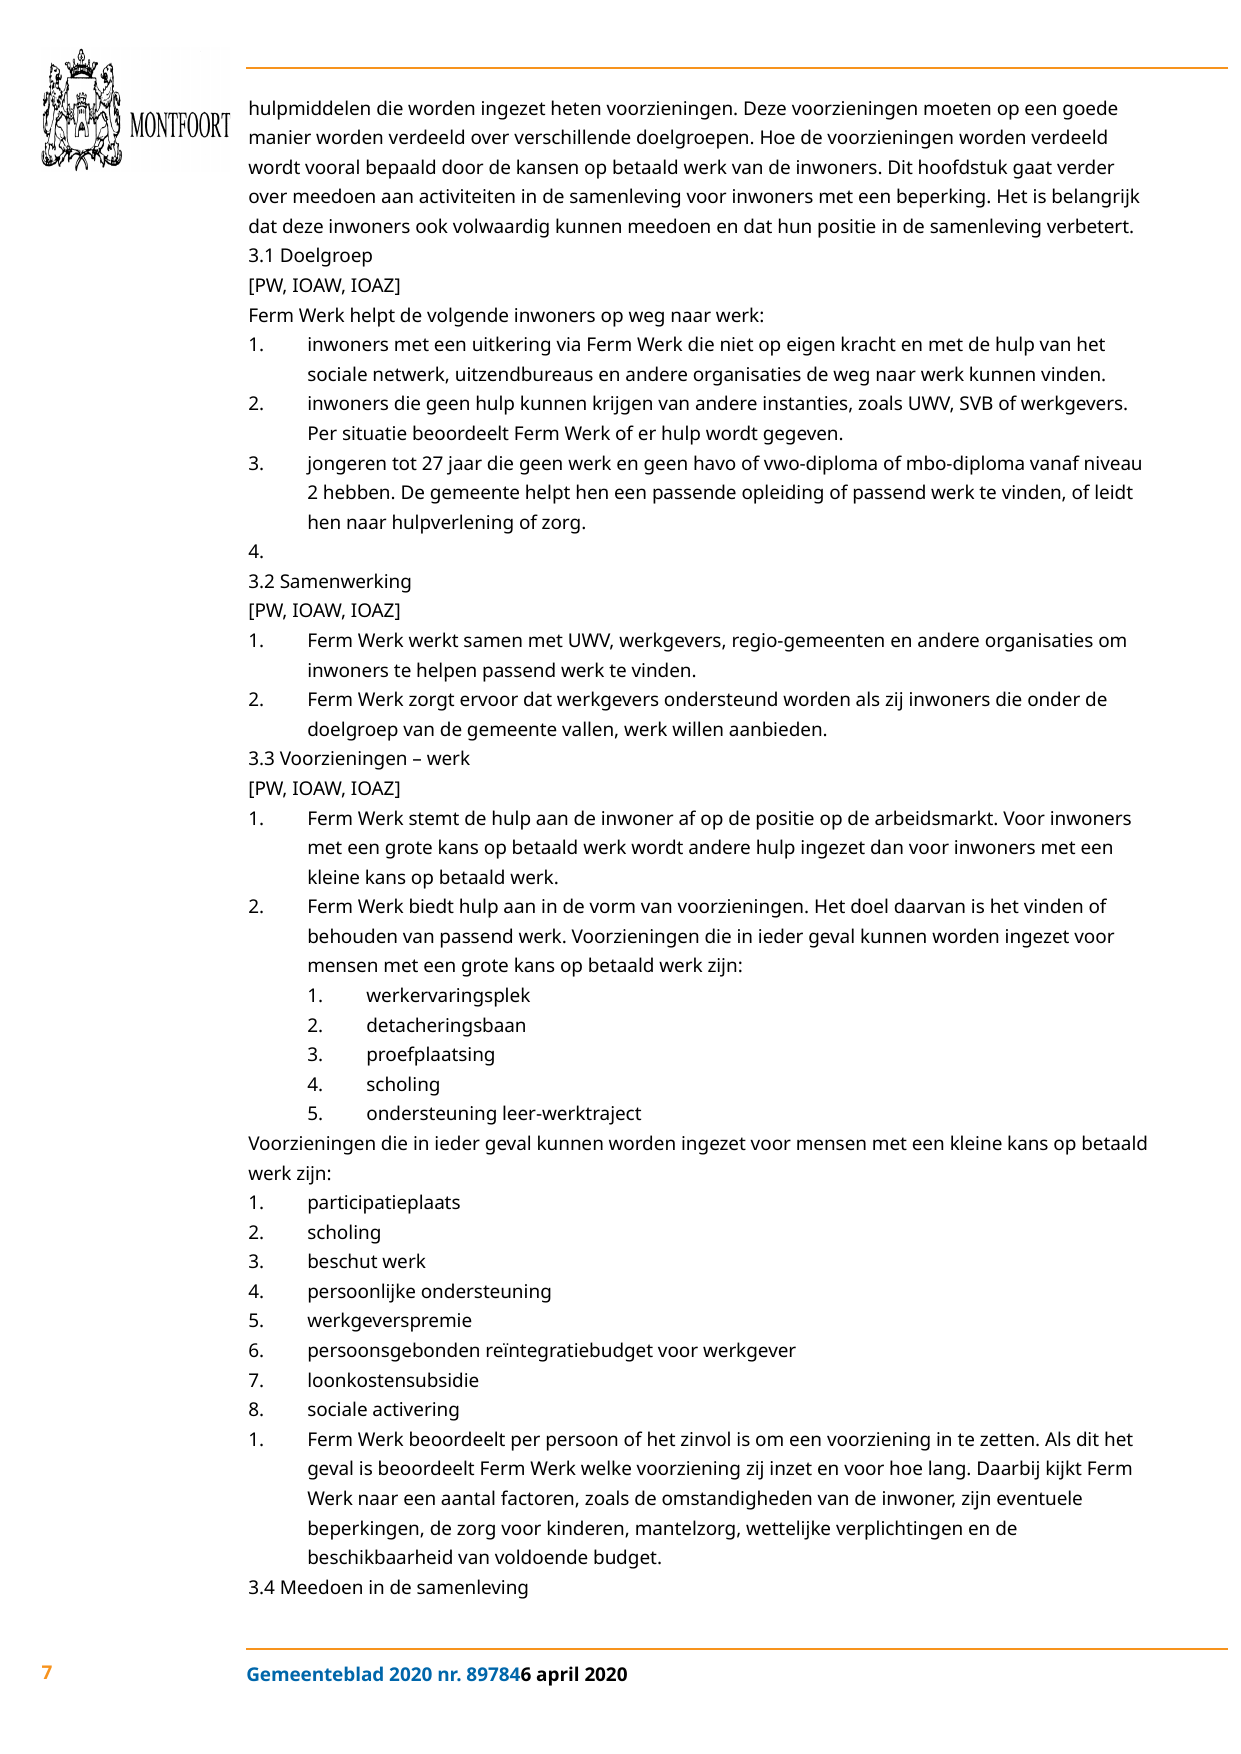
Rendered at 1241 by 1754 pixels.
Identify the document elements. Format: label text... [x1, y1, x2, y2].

list Ferm Werk beoordeelt per persoon of het zinvol is om een voorziening in te zetten. Als dit het geval is beoordeelt Ferm Werk welke voorziening zij inzet en voor hoe lang. Daarbij kijkt Ferm Werk naar een aantal factoren, zoals de omstandigheden van de inwoner, zijn eventuele beperkingen, de zorg voor kinderen, mantelzorg, wettelijke verplichtingen en de beschikbaarheid van voldoende budget. [248, 1426, 1152, 1570]
text [PW, IOAW, IOAZ] [248, 775, 1152, 801]
text [PW, IOAW, IOAZ] [248, 272, 1152, 298]
list ondersteuning leer-werktraject [307, 1101, 1152, 1126]
list inwoners die geen hulp kunnen krijgen van andere instanties, zoals UWV, SVB of werkgevers. Per situatie beoordeelt Ferm Werk of er hulp wordt gegeven. [248, 391, 1152, 446]
text 3.3 Voorzieningen – werk [248, 746, 1152, 771]
text Ferm Werk helpt de volgende inwoners op weg naar werk: [248, 302, 1152, 328]
list werkgeverspremie [248, 1308, 1152, 1333]
list loonkostensubsidie [248, 1367, 1152, 1393]
list beschut werk [248, 1248, 1152, 1274]
text 3.2 Samenwerking [248, 568, 1152, 594]
text Voorzieningen die in ieder geval kunnen worden ingezet voor mensen met een kleine kans op betaald werk zijn: [248, 1130, 1152, 1186]
list detacheringsbaan [307, 1012, 1152, 1038]
text 3.4 Meedoen in de samenleving [248, 1574, 1152, 1600]
text [PW, IOAW, IOAZ] [248, 598, 1152, 623]
list persoonlijke ondersteuning [248, 1278, 1152, 1304]
list Ferm Werk werkt samen met UWV, werkgevers, regio-gemeenten en andere organisaties om inwoners te helpen passend werk te vinden. [248, 627, 1152, 683]
list werkervaringsplek [307, 982, 1152, 1008]
list proefplaatsing [307, 1041, 1152, 1067]
list scholing [248, 1219, 1152, 1245]
list participatieplaats [248, 1189, 1152, 1215]
list scholing [307, 1071, 1152, 1097]
list Ferm Werk zorgt ervoor dat werkgevers ondersteund worden als zij inwoners die onder de doelgroep van de gemeente vallen, werk willen aanbieden. [248, 686, 1152, 742]
list sociale activering [248, 1396, 1152, 1422]
list jongeren tot 27 jaar die geen werk en geen havo of vwo-diploma of mbo-diploma vanaf niveau 2 hebben. De gemeente helpt hen een passende opleiding of passend werk te vinden, of leidt hen naar hulpverlening of zorg. [248, 450, 1152, 535]
text hulpmiddelen die worden ingezet heten voorzieningen. Deze voorzieningen moeten op een goede manier worden verdeeld over verschillende doelgroepen. Hoe de voorzieningen worden verdeeld wordt vooral bepaald door de kansen op betaald werk van de inwoners. Dit hoofdstuk gaat verder over meedoen aan activiteiten in de samenleving voor inwoners met een beperking. Het is belangrijk dat deze inwoners ook volwaardig kunnen meedoen en dat hun positie in de samenleving verbetert. [248, 95, 1152, 239]
text 3.1 Doelgroep [248, 243, 1152, 268]
list inwoners met een uitkering via Ferm Werk die niet op eigen kracht en met de hulp van het sociale netwerk, uitzendbureaus en andere organisaties de weg naar werk kunnen vinden. [248, 331, 1152, 387]
picture [41, 47, 231, 172]
list Ferm Werk biedt hulp aan in de vorm van voorzieningen. Het doel daarvan is het vinden of behouden van passend werk. Voorzieningen die in ieder geval kunnen worden ingezet voor mensen met een grote kans op betaald werk zijn: [248, 893, 1152, 978]
list persoonsgebonden reïntegratiebudget voor werkgever [248, 1337, 1152, 1363]
list Ferm Werk stemt de hulp aan de inwoner af op de positie op de arbeidsmarkt. Voor inwoners met een grote kans op betaald werk wordt andere hulp ingezet dan voor inwoners met een kleine kans op betaald werk. [248, 805, 1152, 890]
